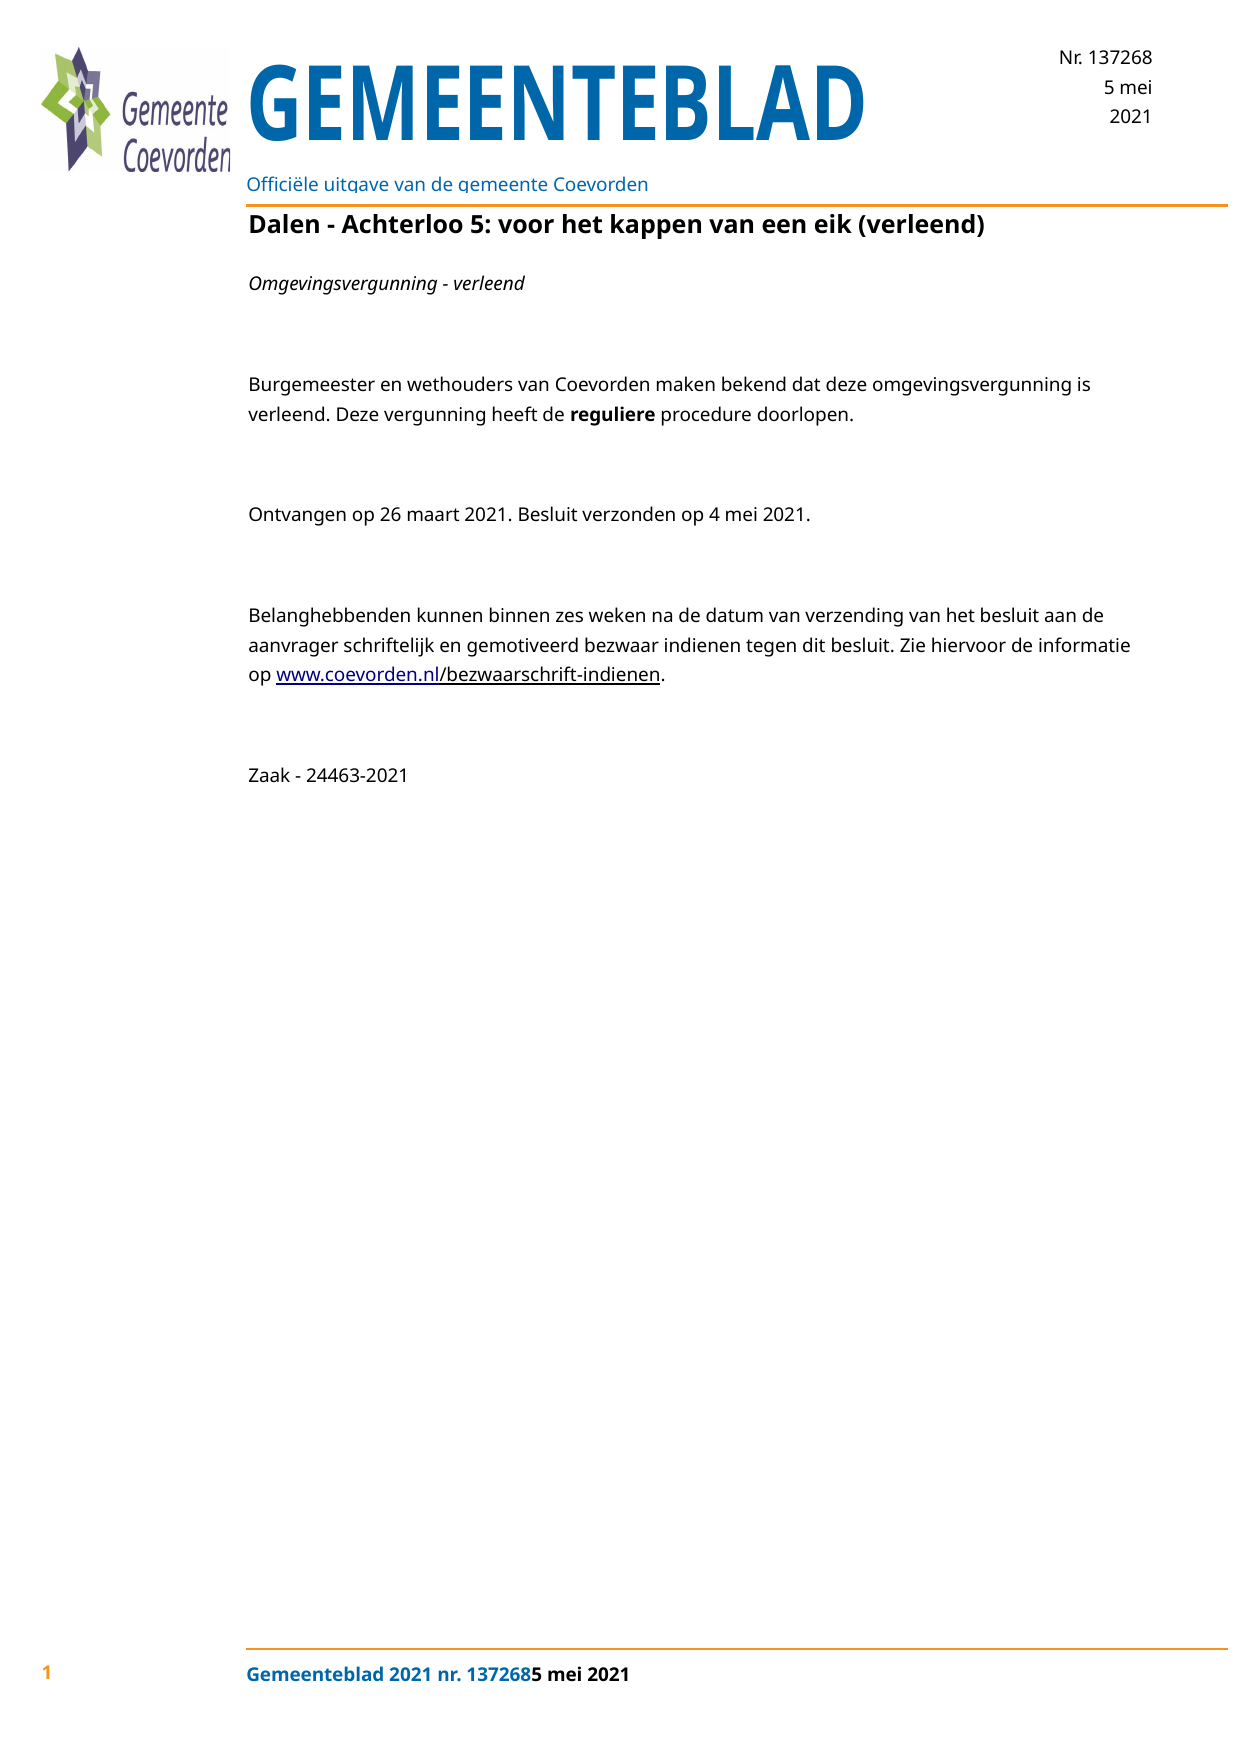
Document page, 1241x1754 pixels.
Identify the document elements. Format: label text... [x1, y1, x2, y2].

picture [41, 47, 231, 172]
text Belanghebbenden kunnen binnen zes weken na de datum van verzending van het besluit aan de aanvrager schriftelijk en gemotiveerd bezwaar indienen tegen dit besluit. Zie hiervoor de informatie op www.coevorden.nl/bezwaarschrift-indienen. [248, 602, 1152, 687]
text Omgevingsvergunning - verleend [248, 270, 1152, 296]
text Zaak - 24463-2021 [248, 762, 1152, 788]
text Dalen - Achterloo 5: voor het kappen van een eik (verleend) [248, 207, 1152, 241]
text Ontvangen op 26 maart 2021. Besluit verzonden op 4 mei 2021. [248, 502, 1152, 527]
text Burgemeester en wethouders van Coevorden maken bekend dat deze omgevingsvergunning is verleend. Deze vergunning heeft de reguliere procedure doorlopen. [248, 371, 1152, 426]
